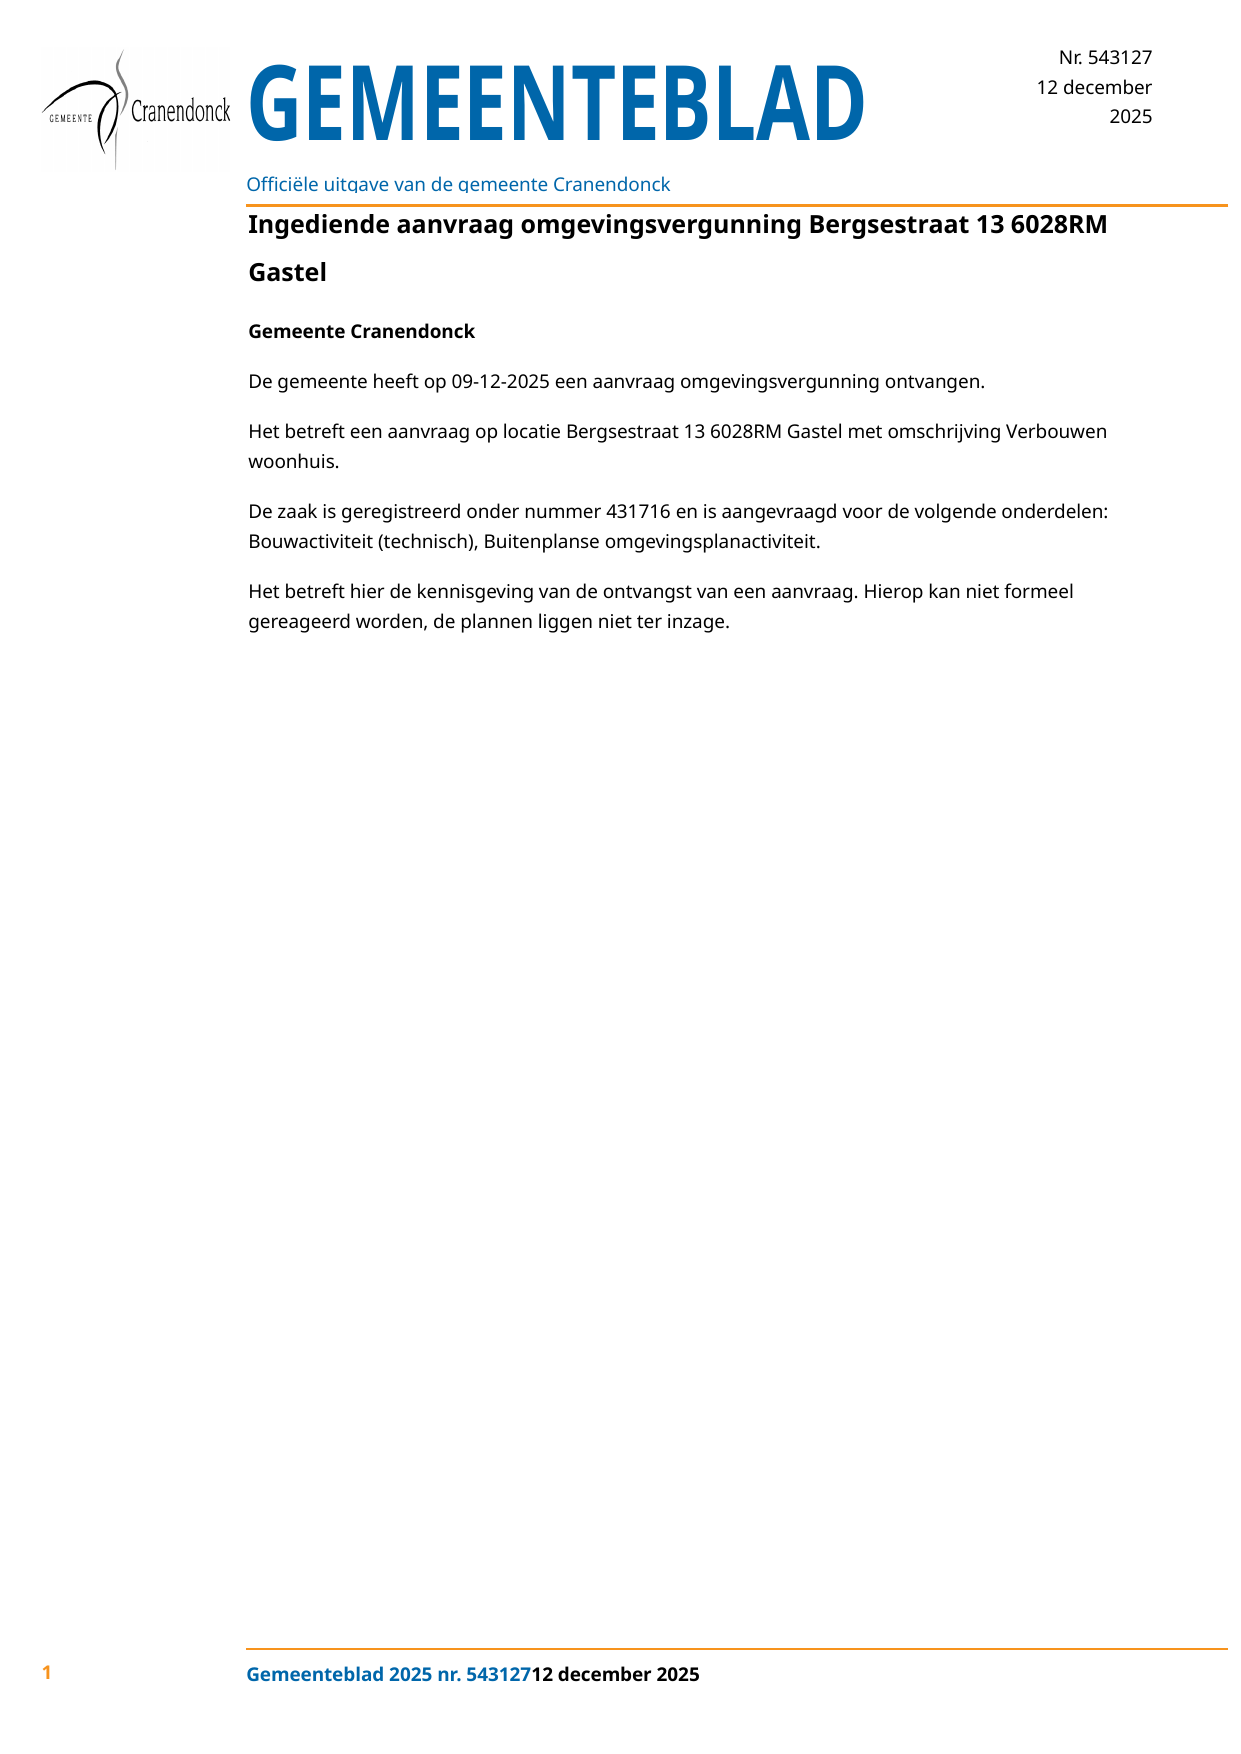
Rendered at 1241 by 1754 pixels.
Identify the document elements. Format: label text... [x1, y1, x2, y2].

text De gemeente heeft op 09-12-2025 een aanvraag omgevingsvergunning ontvangen. [248, 368, 1152, 394]
text Het betreft hier de kennisgeving van de ontvangst van een aanvraag. Hierop kan niet formeel gereageerd worden, de plannen liggen niet ter inzage. [248, 579, 1152, 634]
text De zaak is geregistreerd onder nummer 431716 en is aangevraagd voor de volgende onderdelen: Bouwactiviteit (technisch), Buitenplanse omgevingsplanactiviteit. [248, 499, 1152, 554]
text Ingediende aanvraag omgevingsvergunning Bergsestraat 13 6028RM Gastel [248, 207, 1152, 288]
text Gemeente Cranendonck [248, 318, 1152, 344]
picture [41, 47, 231, 172]
text Het betreft een aanvraag op locatie Bergsestraat 13 6028RM Gastel met omschrijving Verbouwen woonhuis. [248, 419, 1152, 474]
